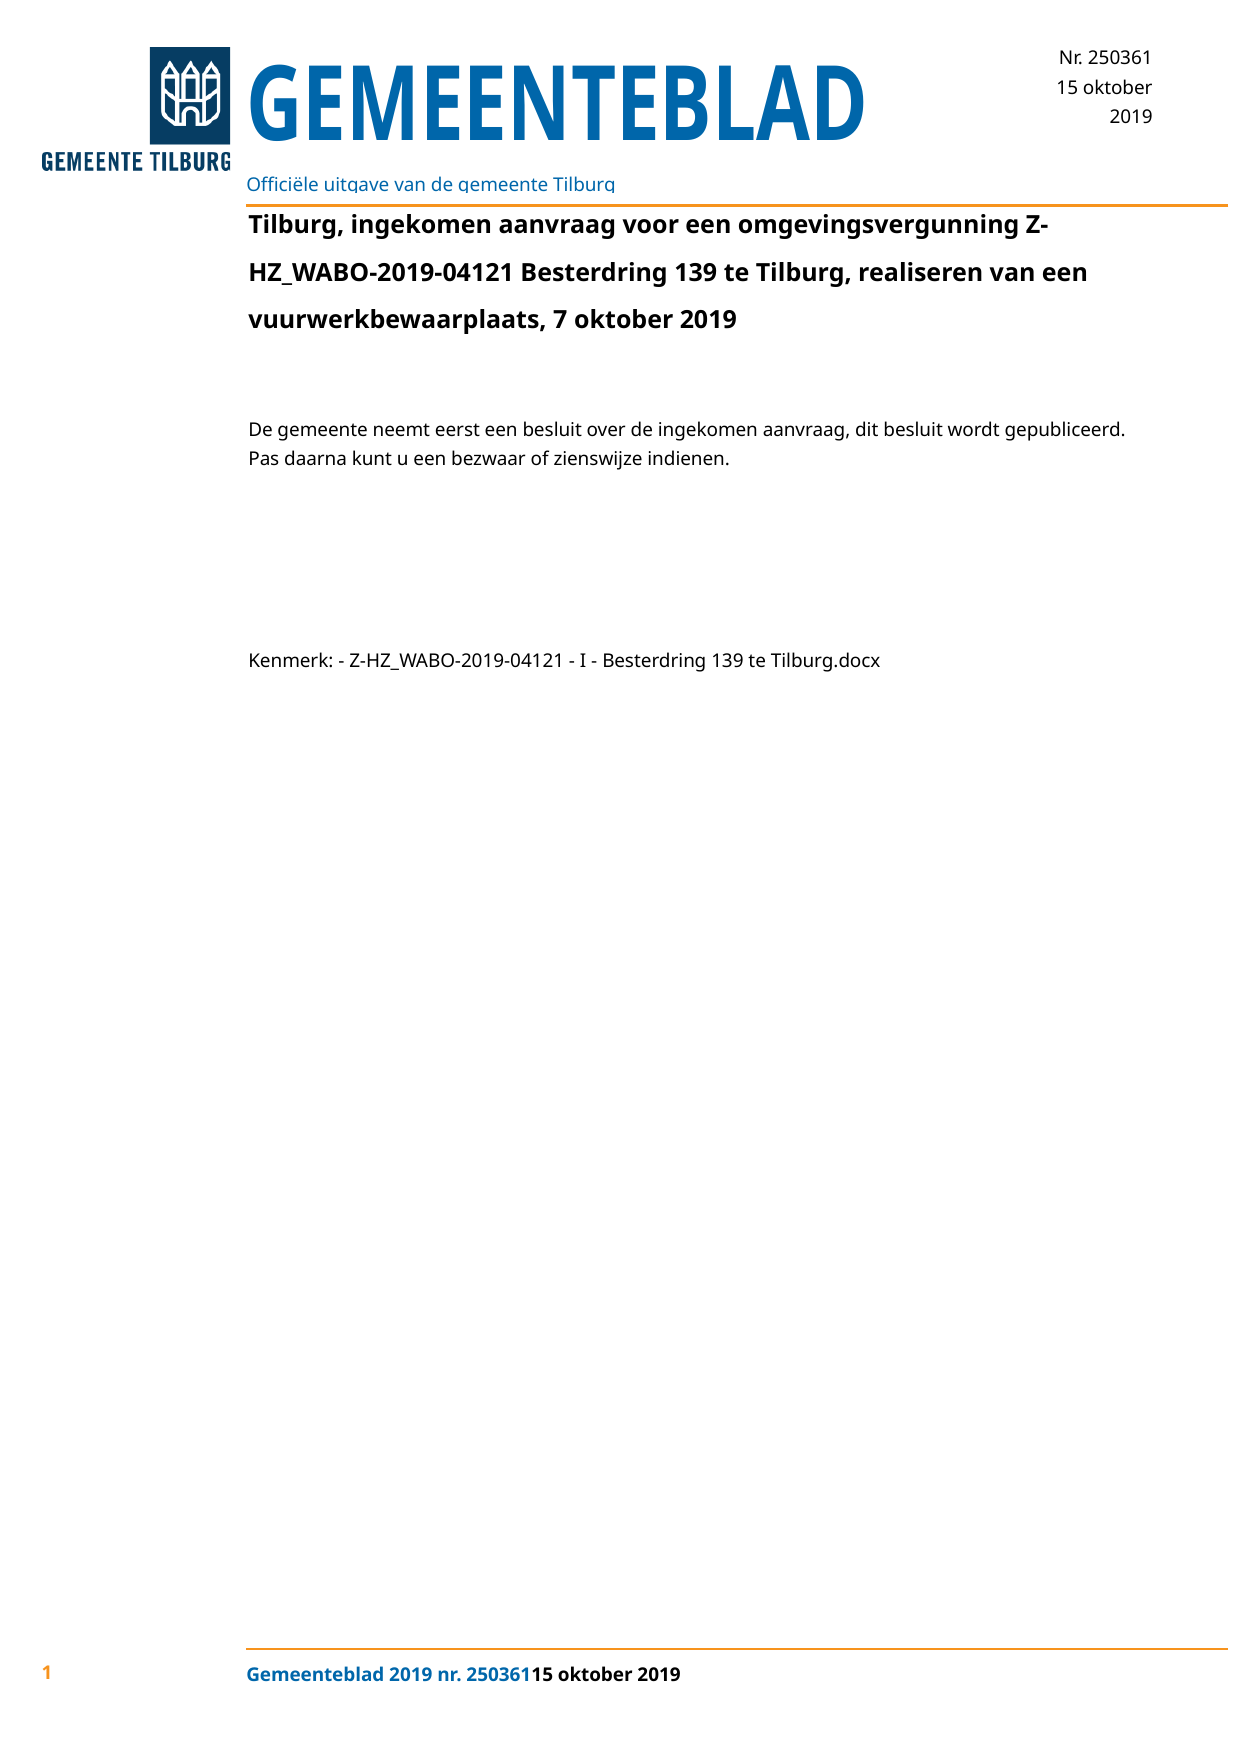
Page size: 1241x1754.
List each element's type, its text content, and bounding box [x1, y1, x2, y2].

text Kenmerk: - Z-HZ_WABO-2019-04121 - I - Besterdring 139 te Tilburg.docx [248, 647, 1152, 673]
picture [41, 47, 231, 172]
text De gemeente neemt eerst een besluit over de ingekomen aanvraag, dit besluit wordt gepubliceerd. Pas daarna kunt u een bezwaar of zienswijze indienen. [248, 416, 1152, 471]
text Tilburg, ingekomen aanvraag voor een omgevingsvergunning Z-HZ_WABO-2019-04121 Besterdring 139 te Tilburg, realiseren van een vuurwerkbewaarplaats, 7 oktober 2019 [248, 207, 1152, 336]
